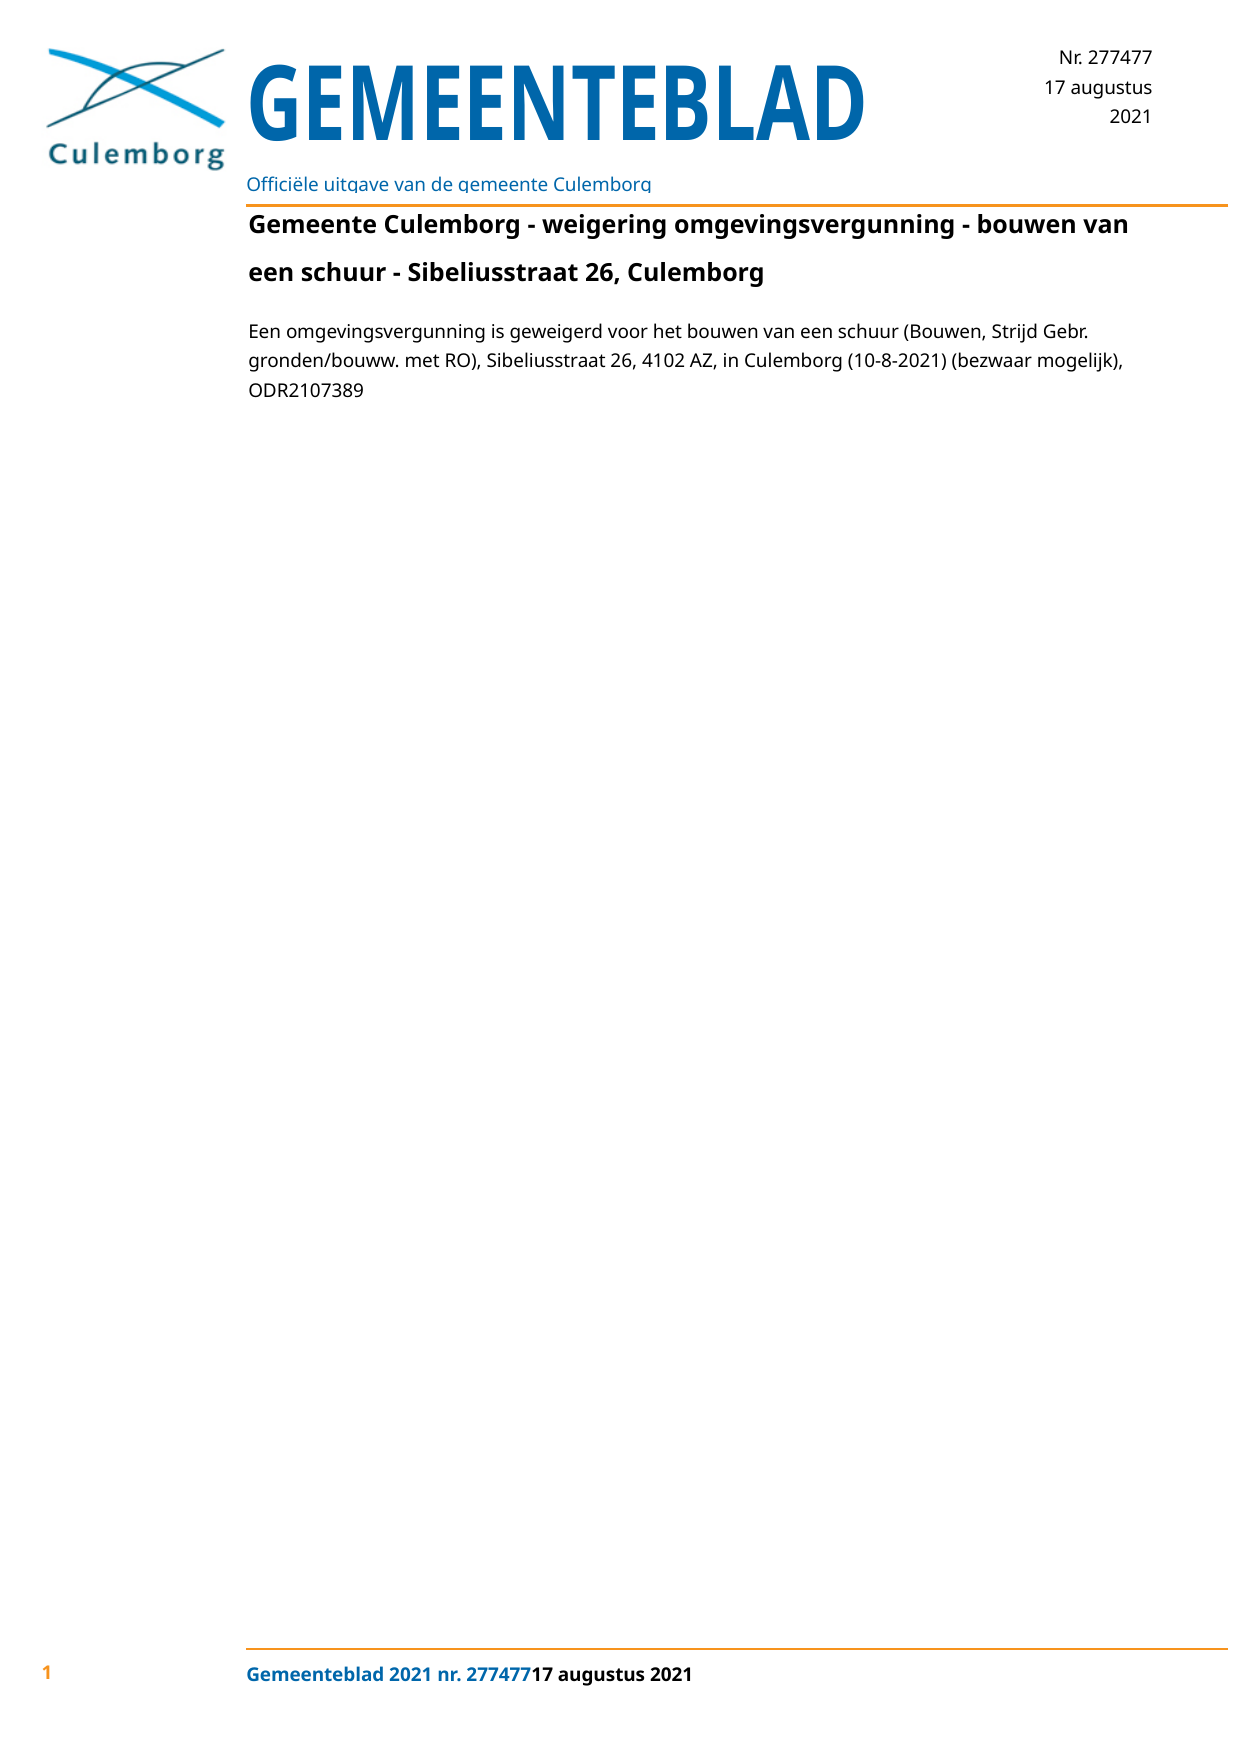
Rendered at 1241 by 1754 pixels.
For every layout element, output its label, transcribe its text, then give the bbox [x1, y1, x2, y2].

picture [41, 47, 231, 172]
text Gemeente Culemborg - weigering omgevingsvergunning - bouwen van een schuur - Sibeliusstraat 26, Culemborg [248, 207, 1152, 288]
text Een omgevingsvergunning is geweigerd voor het bouwen van een schuur (Bouwen, Strijd Gebr. gronden/bouww. met RO), Sibeliusstraat 26, 4102 AZ, in Culemborg (10-8-2021) (bezwaar mogelijk), ODR2107389 [248, 318, 1152, 403]
